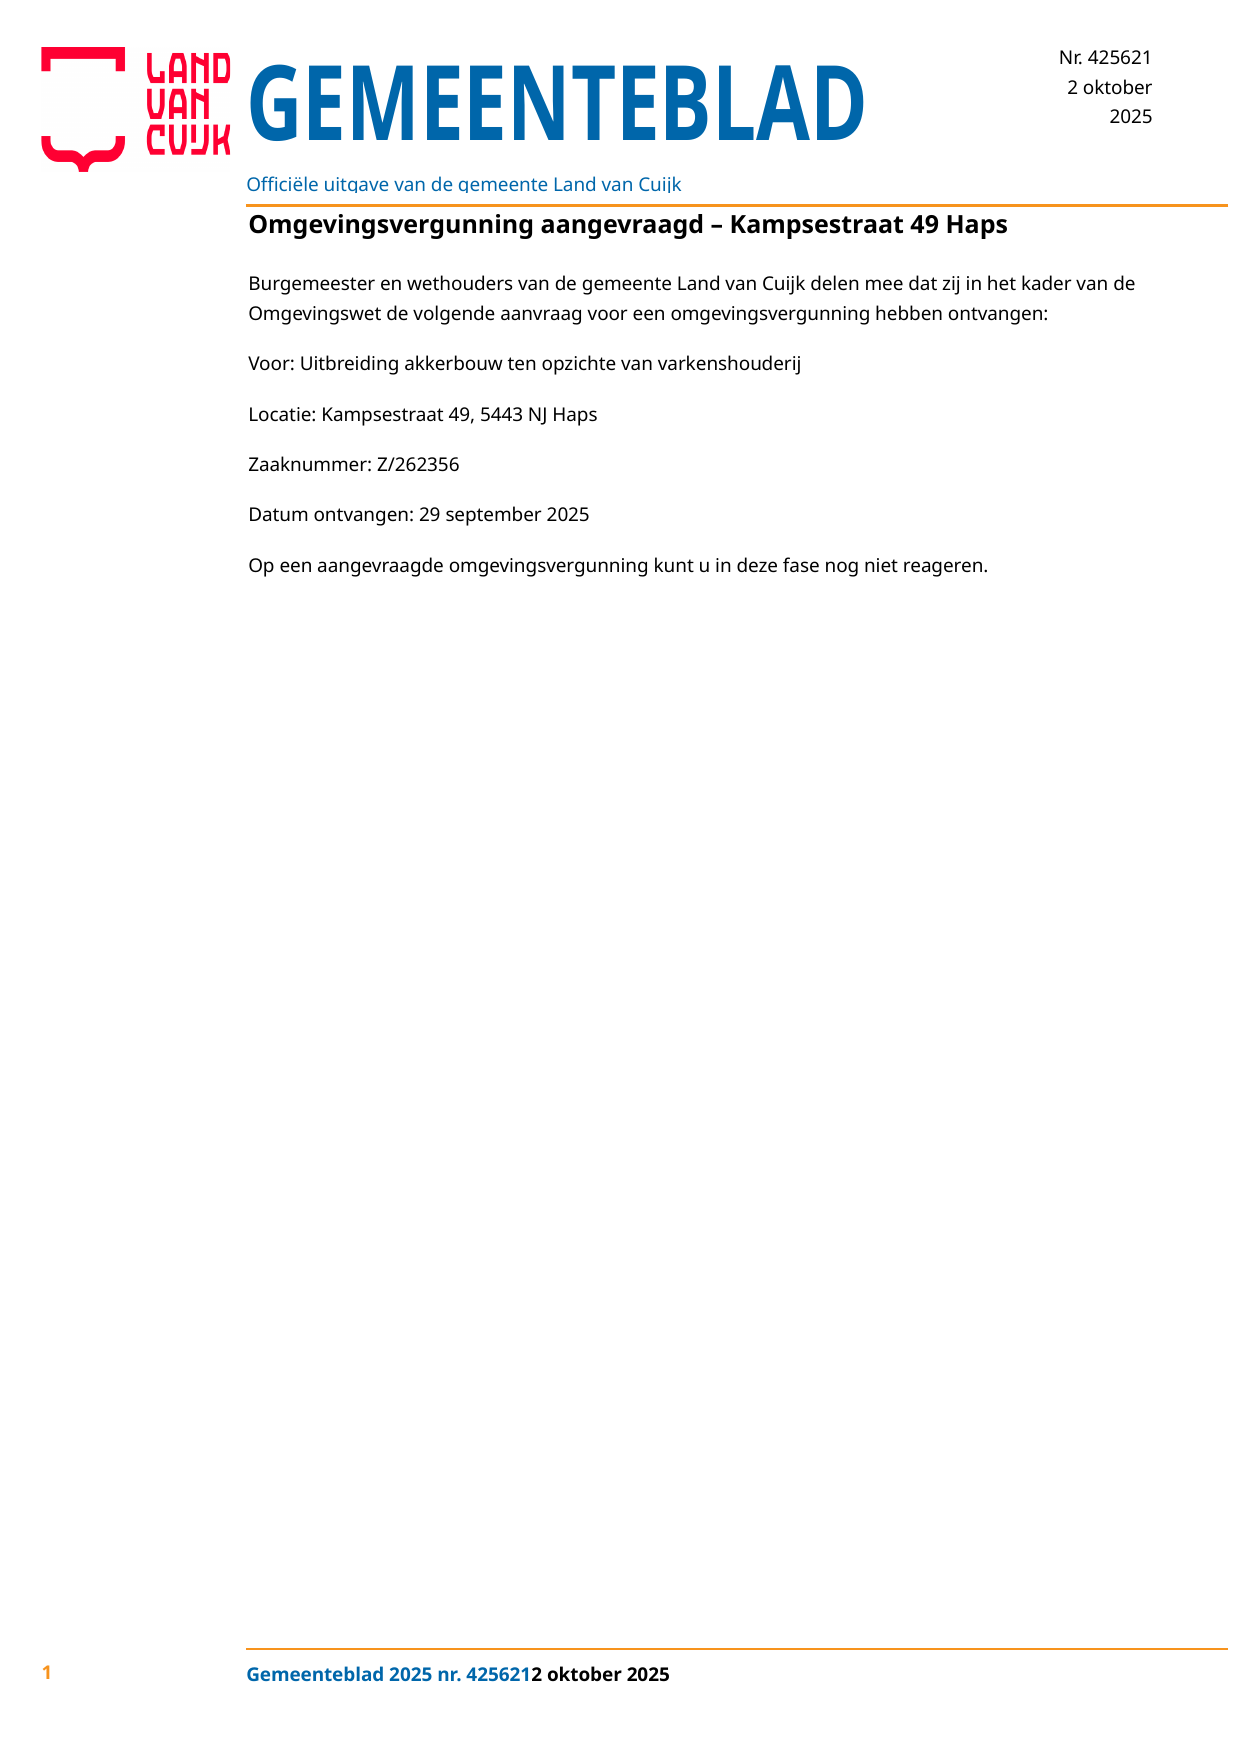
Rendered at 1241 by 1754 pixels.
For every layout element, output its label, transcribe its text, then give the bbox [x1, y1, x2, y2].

text Burgemeester en wethouders van de gemeente Land van Cuijk delen mee dat zij in het kader van de Omgevingswet de volgende aanvraag voor een omgevingsvergunning hebben ontvangen: [248, 270, 1152, 326]
picture [41, 47, 231, 172]
text Zaaknummer: Z/262356 [248, 451, 1152, 477]
text Locatie: Kampsestraat 49, 5443 NJ Haps [248, 401, 1152, 426]
text Voor: Uitbreiding akkerbouw ten opzichte van varkenshouderij [248, 350, 1152, 376]
text Datum ontvangen: 29 september 2025 [248, 502, 1152, 527]
text Op een aangevraagde omgevingsvergunning kunt u in deze fase nog niet reageren. [248, 552, 1152, 578]
text Omgevingsvergunning aangevraagd – Kampsestraat 49 Haps [248, 207, 1152, 241]
